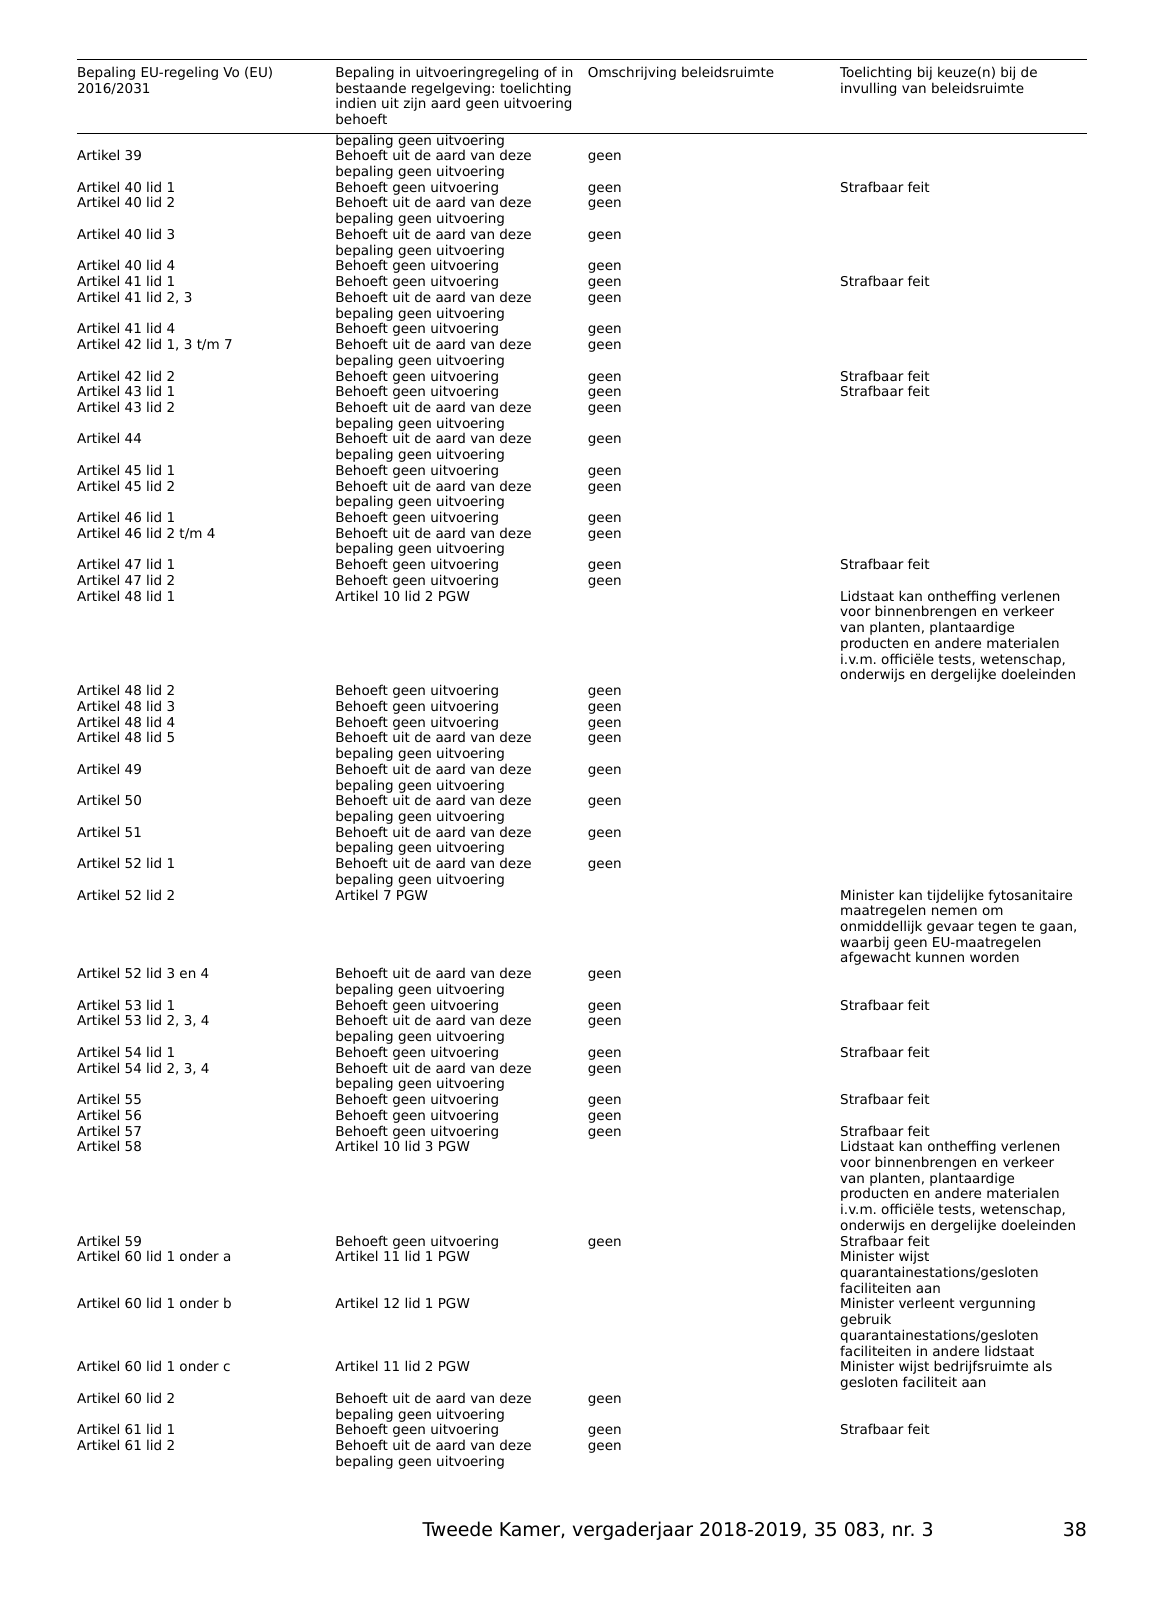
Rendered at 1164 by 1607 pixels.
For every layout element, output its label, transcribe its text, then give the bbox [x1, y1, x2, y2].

table_cell Behoeft uit de aard van deze bepaling geen uitvoering [329, 400, 582, 431]
table_cell Behoeft geen uitvoering [329, 699, 582, 714]
table_cell [834, 227, 1087, 258]
table_cell Artikel 40 lid 4 [77, 258, 329, 274]
table_cell Strafbaar feit [834, 1422, 1087, 1438]
table_cell Artikel 48 lid 5 [77, 730, 329, 762]
table_cell Strafbaar feit [834, 557, 1087, 573]
table_cell Behoeft uit de aard van deze bepaling geen uitvoering [329, 730, 582, 762]
table_cell Behoeft geen uitvoering [329, 998, 582, 1013]
table_cell Artikel 48 lid 2 [77, 683, 329, 699]
table_cell [834, 573, 1087, 588]
table_cell Behoeft geen uitvoering [329, 510, 582, 526]
table_cell geen [582, 227, 834, 258]
table_cell [582, 1359, 834, 1391]
table_cell Behoeft geen uitvoering [329, 1234, 582, 1249]
table_cell Behoeft uit de aard van deze bepaling geen uitvoering [329, 1438, 582, 1469]
table_cell geen [582, 479, 834, 510]
table_cell Artikel 44 [77, 431, 329, 463]
table_cell bepaling geen uitvoering [329, 134, 582, 148]
table_cell Behoeft uit de aard van deze bepaling geen uitvoering [329, 1060, 582, 1092]
table_cell Artikel 12 lid 1 PGW [329, 1296, 582, 1359]
table_cell geen [582, 1108, 834, 1123]
table_cell geen [582, 699, 834, 714]
table_cell Behoeft geen uitvoering [329, 557, 582, 573]
table_cell [834, 431, 1087, 463]
table_cell Behoeft uit de aard van deze bepaling geen uitvoering [329, 337, 582, 368]
table_cell Behoeft uit de aard van deze bepaling geen uitvoering [329, 762, 582, 793]
table_cell Artikel 49 [77, 762, 329, 793]
table_cell Behoeft geen uitvoering [329, 180, 582, 195]
table_cell Strafbaar feit [834, 1234, 1087, 1249]
table_cell Artikel 46 lid 1 [77, 510, 329, 526]
table_cell geen [582, 730, 834, 762]
table_cell [834, 1060, 1087, 1092]
table_cell [834, 966, 1087, 997]
table_cell Behoeft geen uitvoering [329, 274, 582, 290]
table_cell [834, 463, 1087, 478]
table_cell Artikel 10 lid 2 PGW [329, 589, 582, 683]
table_cell Strafbaar feit [834, 368, 1087, 384]
table_cell Artikel 11 lid 1 PGW [329, 1249, 582, 1296]
table_cell Behoeft geen uitvoering [329, 463, 582, 478]
table_cell geen [582, 274, 834, 290]
table_cell Artikel 60 lid 2 [77, 1391, 329, 1422]
table_header Bepaling EU-regeling Vo (EU) 2016/2031 [77, 60, 329, 132]
table_cell Lidstaat kan ontheffing verlenen voor binnenbrengen en verkeer van planten, plantaardige producten en andere materialen i.v.m. officiële tests, wetenschap, onderwijs en dergelijke doeleinden [834, 1139, 1087, 1233]
table_cell geen [582, 1234, 834, 1249]
table_cell Behoeft geen uitvoering [329, 1422, 582, 1438]
table_cell Behoeft uit de aard van deze bepaling geen uitvoering [329, 1013, 582, 1045]
table_cell Behoeft uit de aard van deze bepaling geen uitvoering [329, 825, 582, 856]
table_cell [834, 1438, 1087, 1469]
table_cell Artikel 55 [77, 1092, 329, 1108]
table_cell Artikel 43 lid 2 [77, 400, 329, 431]
table_cell Artikel 45 lid 2 [77, 479, 329, 510]
table_cell geen [582, 431, 834, 463]
table_cell geen [582, 966, 834, 997]
table_cell Behoeft geen uitvoering [329, 1092, 582, 1108]
table_cell geen [582, 337, 834, 368]
table_cell Artikel 40 lid 3 [77, 227, 329, 258]
table_cell Artikel 41 lid 4 [77, 321, 329, 337]
table_cell Behoeft geen uitvoering [329, 714, 582, 730]
table_cell Behoeft geen uitvoering [329, 573, 582, 588]
table_cell Artikel 43 lid 1 [77, 384, 329, 400]
table_cell [834, 856, 1087, 887]
table_cell Artikel 52 lid 1 [77, 856, 329, 887]
table_cell [834, 337, 1087, 368]
table_cell geen [582, 1438, 834, 1469]
table_cell [834, 714, 1087, 730]
table_cell geen [582, 1092, 834, 1108]
table_cell Artikel 52 lid 3 en 4 [77, 966, 329, 997]
table_cell Artikel 7 PGW [329, 888, 582, 966]
table_cell geen [582, 400, 834, 431]
table_cell Behoeft geen uitvoering [329, 368, 582, 384]
table_cell Behoeft uit de aard van deze bepaling geen uitvoering [329, 856, 582, 887]
table_cell [582, 134, 834, 148]
table_cell geen [582, 463, 834, 478]
table_cell [834, 825, 1087, 856]
table_cell Behoeft uit de aard van deze bepaling geen uitvoering [329, 431, 582, 463]
table_cell Minister verleent vergunning gebruik quarantainestations/gesloten faciliteiten in andere lidstaat [834, 1296, 1087, 1359]
table_cell geen [582, 321, 834, 337]
table_cell Behoeft geen uitvoering [329, 384, 582, 400]
table_cell geen [582, 1045, 834, 1060]
table_cell Artikel 58 [77, 1139, 329, 1233]
table_cell Artikel 61 lid 1 [77, 1422, 329, 1438]
table_cell Behoeft geen uitvoering [329, 321, 582, 337]
table_cell Artikel 41 lid 2, 3 [77, 290, 329, 321]
table_cell Minister wijst quarantainestations/gesloten faciliteiten aan [834, 1249, 1087, 1296]
table_cell geen [582, 856, 834, 887]
table_cell Artikel 47 lid 1 [77, 557, 329, 573]
table_cell [834, 134, 1087, 148]
table_cell Artikel 48 lid 1 [77, 589, 329, 683]
table_cell geen [582, 1060, 834, 1092]
table_cell Artikel 54 lid 1 [77, 1045, 329, 1060]
table_cell Behoeft geen uitvoering [329, 1045, 582, 1060]
table_cell [834, 400, 1087, 431]
table_cell geen [582, 573, 834, 588]
table_cell Artikel 50 [77, 793, 329, 824]
table_cell geen [582, 384, 834, 400]
table_cell Artikel 56 [77, 1108, 329, 1123]
table_cell Artikel 42 lid 1, 3 t/m 7 [77, 337, 329, 368]
table_cell geen [582, 557, 834, 573]
table_cell Artikel 53 lid 1 [77, 998, 329, 1013]
table_cell geen [582, 1123, 834, 1139]
table_cell [834, 510, 1087, 526]
table_cell geen [582, 998, 834, 1013]
table_cell Artikel 53 lid 2, 3, 4 [77, 1013, 329, 1045]
table_cell Lidstaat kan ontheffing verlenen voor binnenbrengen en verkeer van planten, plantaardige producten en andere materialen i.v.m. officiële tests, wetenschap, onderwijs en dergelijke doeleinden [834, 589, 1087, 683]
table_cell Artikel 51 [77, 825, 329, 856]
table_cell Artikel 10 lid 3 PGW [329, 1139, 582, 1233]
table_cell geen [582, 1013, 834, 1045]
table_cell [834, 148, 1087, 179]
table_cell geen [582, 180, 834, 195]
table_cell Artikel 60 lid 1 onder b [77, 1296, 329, 1359]
table_cell Minister kan tijdelijke fytosanitaire maatregelen nemen om onmiddellijk gevaar tegen te gaan, waarbij geen EU-maatregelen afgewacht kunnen worden [834, 888, 1087, 966]
table_cell Strafbaar feit [834, 998, 1087, 1013]
table_cell Artikel 52 lid 2 [77, 888, 329, 966]
table_cell Behoeft uit de aard van deze bepaling geen uitvoering [329, 227, 582, 258]
table_cell geen [582, 714, 834, 730]
table_cell [834, 1391, 1087, 1422]
table_cell Artikel 39 [77, 148, 329, 179]
table_cell [582, 888, 834, 966]
table_cell Behoeft uit de aard van deze bepaling geen uitvoering [329, 966, 582, 997]
table_cell Behoeft geen uitvoering [329, 683, 582, 699]
table_cell geen [582, 290, 834, 321]
table_cell Behoeft uit de aard van deze bepaling geen uitvoering [329, 148, 582, 179]
table_cell [834, 793, 1087, 824]
table_cell [77, 134, 329, 148]
table_cell Strafbaar feit [834, 1092, 1087, 1108]
table_cell [834, 1108, 1087, 1123]
table_cell Behoeft uit de aard van deze bepaling geen uitvoering [329, 290, 582, 321]
table_cell [834, 321, 1087, 337]
table_cell Artikel 48 lid 4 [77, 714, 329, 730]
table_cell Behoeft uit de aard van deze bepaling geen uitvoering [329, 793, 582, 824]
table_cell geen [582, 762, 834, 793]
table_cell [582, 1296, 834, 1359]
table_cell geen [582, 258, 834, 274]
table_header Bepaling in uitvoeringregeling of in bestaande regelgeving: toelichting indien uit zijn aard geen uitvoering behoeft [329, 60, 582, 132]
table_cell Strafbaar feit [834, 1123, 1087, 1139]
table_cell Artikel 40 lid 1 [77, 180, 329, 195]
table_cell geen [582, 1391, 834, 1422]
table_cell [834, 730, 1087, 762]
table_cell [834, 479, 1087, 510]
table_cell [834, 195, 1087, 227]
table_header Omschrijving beleidsruimte [582, 60, 834, 132]
table_cell Artikel 54 lid 2, 3, 4 [77, 1060, 329, 1092]
table_cell Minister wijst bedrijfsruimte als gesloten faciliteit aan [834, 1359, 1087, 1391]
table_cell Artikel 11 lid 2 PGW [329, 1359, 582, 1391]
table_cell [834, 526, 1087, 557]
table_cell Behoeft uit de aard van deze bepaling geen uitvoering [329, 526, 582, 557]
table_cell Artikel 57 [77, 1123, 329, 1139]
table_cell Strafbaar feit [834, 384, 1087, 400]
table_cell geen [582, 793, 834, 824]
table_cell Behoeft geen uitvoering [329, 1123, 582, 1139]
table_cell Artikel 48 lid 3 [77, 699, 329, 714]
table_cell [582, 1249, 834, 1296]
table_cell geen [582, 526, 834, 557]
table_cell Artikel 41 lid 1 [77, 274, 329, 290]
table_cell geen [582, 368, 834, 384]
table_cell [834, 683, 1087, 699]
table_cell Artikel 46 lid 2 t/m 4 [77, 526, 329, 557]
table_cell Strafbaar feit [834, 1045, 1087, 1060]
table_cell Behoeft uit de aard van deze bepaling geen uitvoering [329, 1391, 582, 1422]
table_cell geen [582, 1422, 834, 1438]
table_cell Artikel 60 lid 1 onder a [77, 1249, 329, 1296]
table_cell [834, 258, 1087, 274]
table_cell Artikel 42 lid 2 [77, 368, 329, 384]
table_cell [582, 1139, 834, 1233]
table_cell [834, 290, 1087, 321]
table_cell geen [582, 195, 834, 227]
table_cell geen [582, 683, 834, 699]
table_cell Artikel 61 lid 2 [77, 1438, 329, 1469]
table_header Toelichting bij keuze(n) bij de invulling van beleidsruimte [834, 60, 1087, 132]
table_cell geen [582, 148, 834, 179]
table_cell Artikel 45 lid 1 [77, 463, 329, 478]
table_cell Artikel 60 lid 1 onder c [77, 1359, 329, 1391]
table_cell Behoeft geen uitvoering [329, 1108, 582, 1123]
table_cell [834, 1013, 1087, 1045]
table_cell Artikel 47 lid 2 [77, 573, 329, 588]
table_cell [582, 589, 834, 683]
table_cell geen [582, 825, 834, 856]
table_cell Behoeft geen uitvoering [329, 258, 582, 274]
table_cell geen [582, 510, 834, 526]
table_cell Strafbaar feit [834, 274, 1087, 290]
table_cell Behoeft uit de aard van deze bepaling geen uitvoering [329, 479, 582, 510]
table_cell Artikel 40 lid 2 [77, 195, 329, 227]
table_cell [834, 762, 1087, 793]
table_cell Artikel 59 [77, 1234, 329, 1249]
table_cell Strafbaar feit [834, 180, 1087, 195]
table_cell Behoeft uit de aard van deze bepaling geen uitvoering [329, 195, 582, 227]
table_cell [834, 699, 1087, 714]
